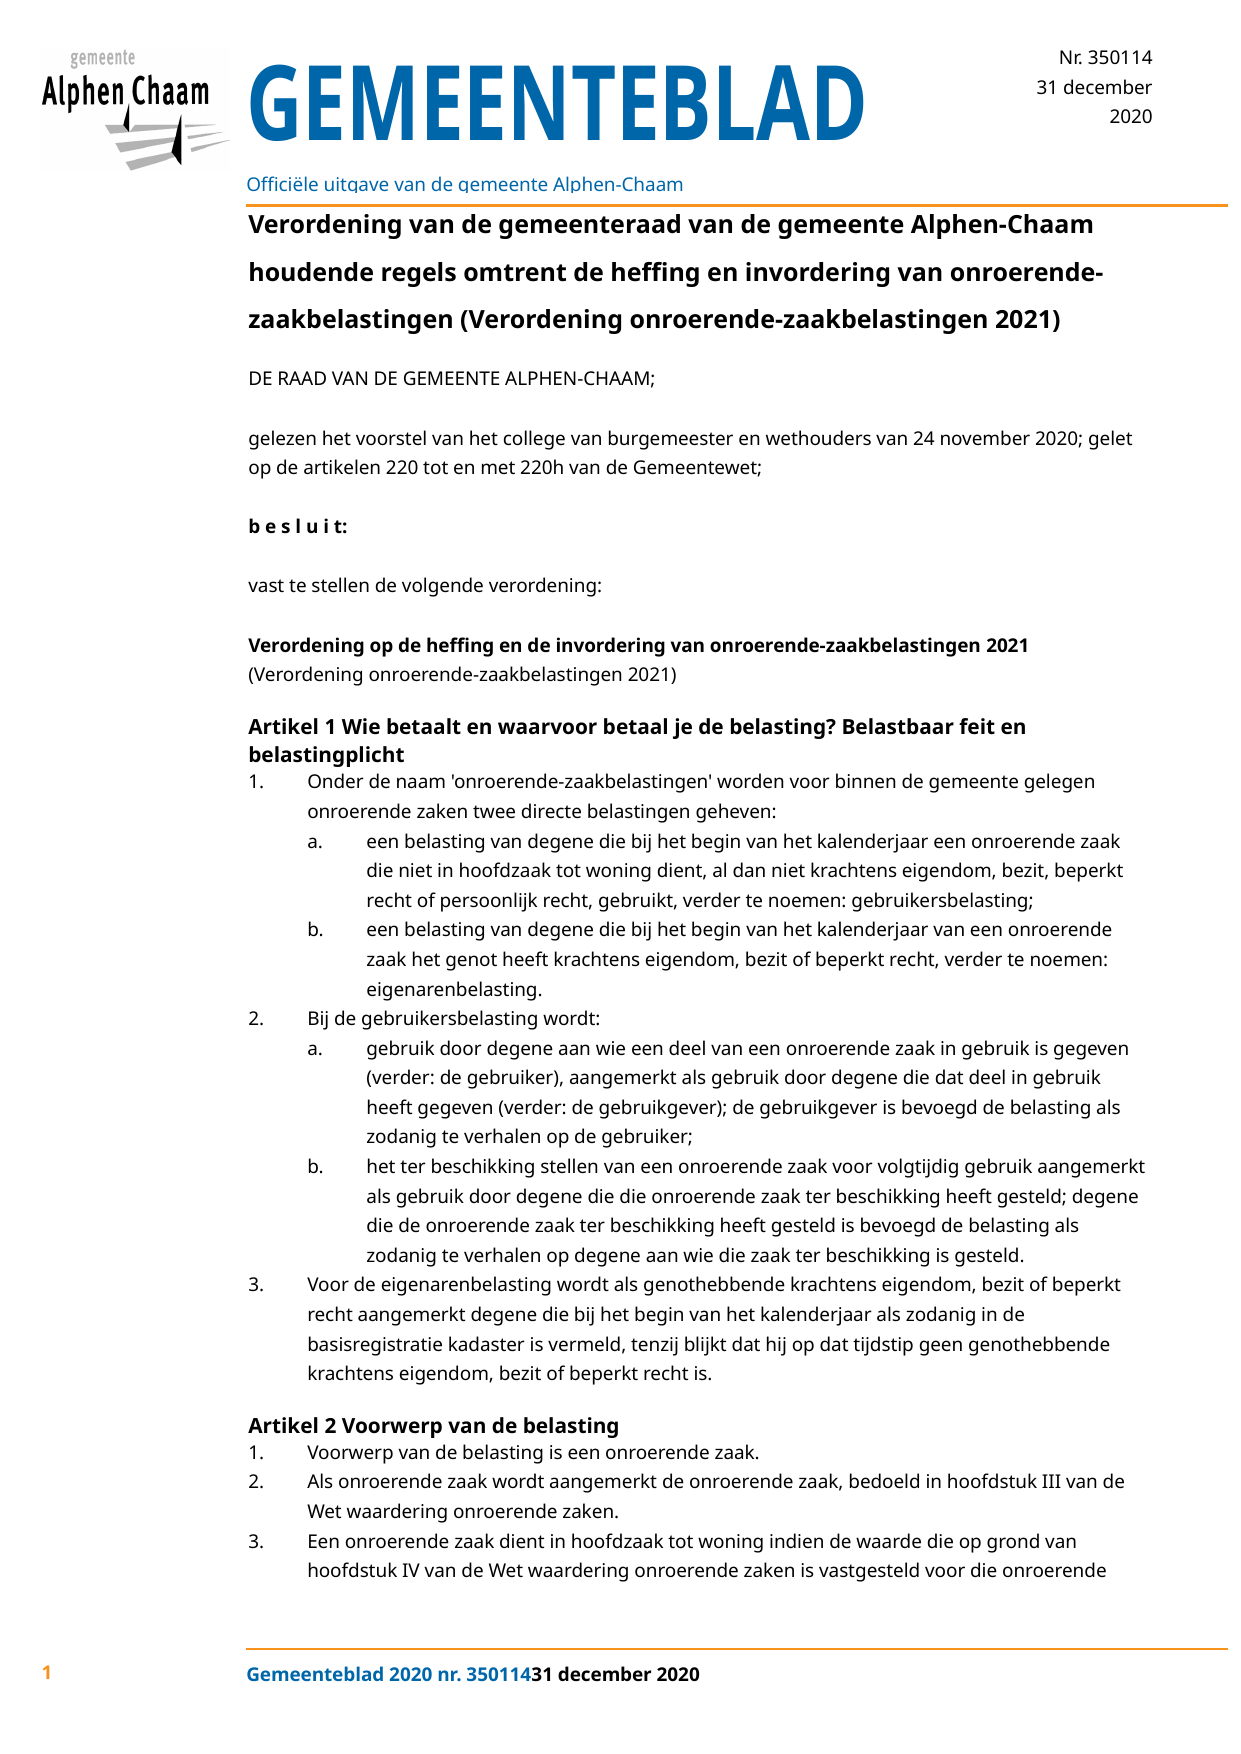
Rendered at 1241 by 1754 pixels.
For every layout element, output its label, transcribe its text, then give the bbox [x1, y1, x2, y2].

list een belasting van degene die bij het begin van het kalenderjaar van een onroerende zaak het genot heeft krachtens eigendom, bezit of beperkt recht, verder te noemen: eigenarenbelasting. [307, 917, 1152, 1001]
list Onder de naam 'onroerende-zaakbelastingen' worden voor binnen de gemeente gelegen onroerende zaken twee directe belastingen geheven: [248, 769, 1152, 824]
list gebruik door degene aan wie een deel van een onroerende zaak in gebruik is gegeven (verder: de gebruiker), aangemerkt als gebruik door degene die dat deel in gebruik heeft gegeven (verder: de gebruikgever); de gebruikgever is bevoegd de belasting als zodanig te verhalen op de gebruiker; [307, 1035, 1152, 1149]
list Bij de gebruikersbelasting wordt: [248, 1005, 1152, 1031]
text Artikel 1 Wie betaalt en waarvoor betaal je de belasting? Belastbaar feit en belastingplicht [248, 712, 1152, 769]
text b e s l u i t: [248, 513, 1152, 539]
list Voorwerp van de belasting is een onroerende zaak. [248, 1439, 1152, 1465]
list Als onroerende zaak wordt aangemerkt de onroerende zaak, bedoeld in hoofdstuk III van de Wet waardering onroerende zaken. [248, 1469, 1152, 1524]
text vast te stellen de volgende verordening: [248, 573, 1152, 598]
text DE RAAD VAN DE GEMEENTE ALPHEN-CHAAM; [248, 366, 1152, 391]
text Verordening van de gemeenteraad van de gemeente Alphen-Chaam houdende regels omtrent de heffing en invordering van onroerende-zaakbelastingen (Verordening onroerende-zaakbelastingen 2021) [248, 207, 1152, 336]
list het ter beschikking stellen van een onroerende zaak voor volgtijdig gebruik aangemerkt als gebruik door degene die die onroerende zaak ter beschikking heeft gesteld; degene die de onroerende zaak ter beschikking heeft gesteld is bevoegd de belasting als zodanig te verhalen op degene aan wie die zaak ter beschikking is gesteld. [307, 1153, 1152, 1268]
list Een onroerende zaak dient in hoofdzaak tot woning indien de waarde die op grond van hoofdstuk IV van de Wet waardering onroerende zaken is vastgesteld voor die onroerende [248, 1528, 1152, 1583]
text Artikel 2 Voorwerp van de belasting [248, 1411, 1152, 1439]
list een belasting van degene die bij het begin van het kalenderjaar een onroerende zaak die niet in hoofdzaak tot woning dient, al dan niet krachtens eigendom, bezit, beperkt recht of persoonlijk recht, gebruikt, verder te noemen: gebruikersbelasting; [307, 828, 1152, 913]
list Voor de eigenarenbelasting wordt als genothebbende krachtens eigendom, bezit of beperkt recht aangemerkt degene die bij het begin van het kalenderjaar als zodanig in de basisregistratie kadaster is vermeld, tenzij blijkt dat hij op dat tijdstip geen genothebbende krachtens eigendom, bezit of beperkt recht is. [248, 1272, 1152, 1386]
text (Verordening onroerende-zaakbelastingen 2021) [248, 661, 1152, 687]
picture [41, 47, 231, 172]
text gelezen het voorstel van het college van burgemeester en wethouders van 24 november 2020; gelet op de artikelen 220 tot en met 220h van de Gemeentewet; [248, 425, 1152, 480]
text Verordening op de heffing en de invordering van onroerende-zaakbelastingen 2021 [248, 632, 1152, 657]
